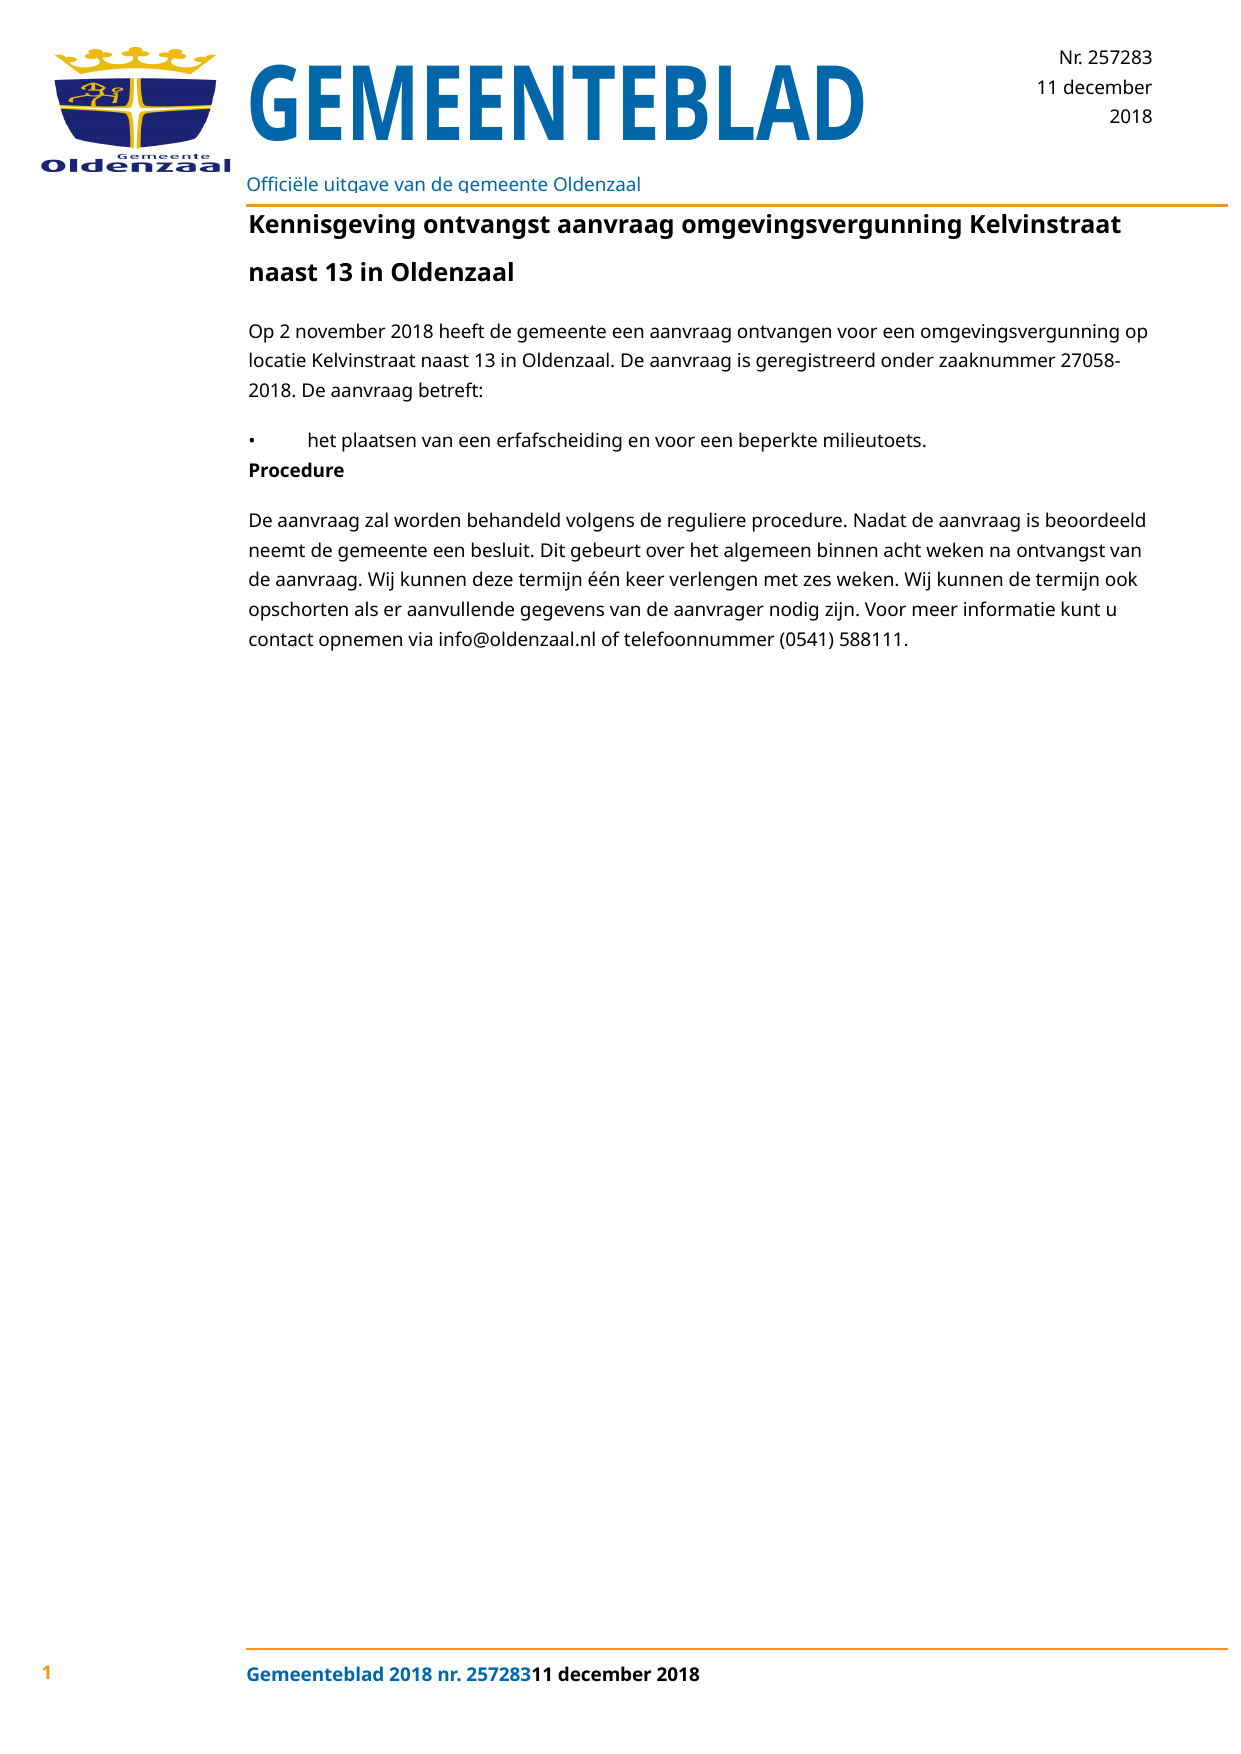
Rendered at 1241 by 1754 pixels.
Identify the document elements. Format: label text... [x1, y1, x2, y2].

list het plaatsen van een erfafscheiding en voor een beperkte milieutoets. [248, 427, 1152, 453]
text Kennisgeving ontvangst aanvraag omgevingsvergunning Kelvinstraat naast 13 in Oldenzaal [248, 207, 1152, 288]
picture [41, 47, 231, 172]
text De aanvraag zal worden behandeld volgens de reguliere procedure. Nadat de aanvraag is beoordeeld neemt de gemeente een besluit. Dit gebeurt over het algemeen binnen acht weken na ontvangst van de aanvraag. Wij kunnen deze termijn één keer verlengen met zes weken. Wij kunnen de termijn ook opschorten als er aanvullende gegevens van de aanvrager nodig zijn. Voor meer informatie kunt u contact opnemen via info@oldenzaal.nl of telefoonnummer (0541) 588111. [248, 507, 1152, 652]
text Procedure [248, 457, 1152, 483]
text Op 2 november 2018 heeft de gemeente een aanvraag ontvangen voor een omgevingsvergunning op locatie Kelvinstraat naast 13 in Oldenzaal. De aanvraag is geregistreerd onder zaaknummer 27058-2018. De aanvraag betreft: [248, 318, 1152, 403]
